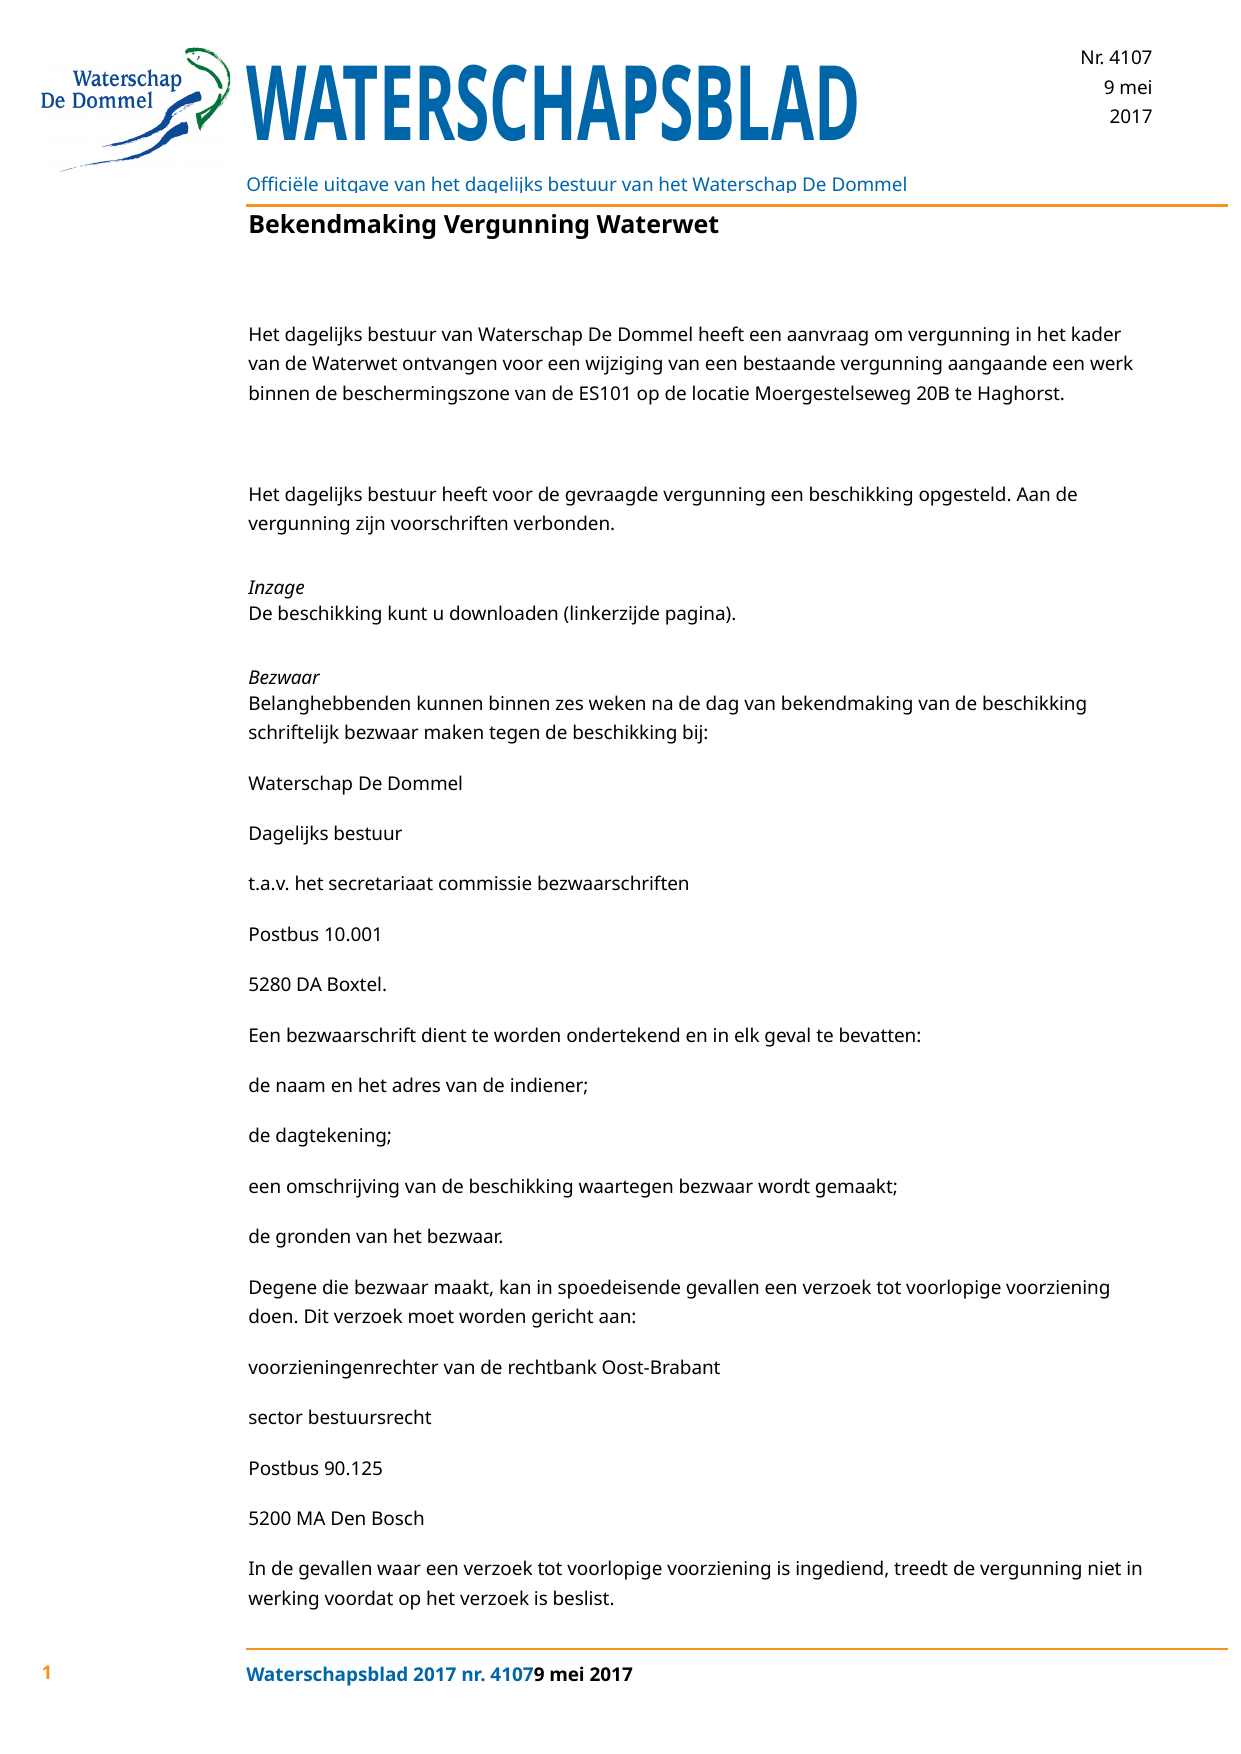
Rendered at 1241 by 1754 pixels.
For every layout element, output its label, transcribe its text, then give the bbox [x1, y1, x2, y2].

text 5280 DA Boxtel. [248, 971, 1152, 997]
text Het dagelijks bestuur van Waterschap De Dommel heeft een aanvraag om vergunning in het kader van de Waterwet ontvangen voor een wijziging van een bestaande vergunning aangaande een werk binnen de beschermingszone van de ES101 op de locatie Moergestelseweg 20B te Haghorst. [248, 321, 1152, 406]
text t.a.v. het secretariaat commissie bezwaarschriften [248, 871, 1152, 896]
text Postbus 10.001 [248, 921, 1152, 947]
text de naam en het adres van de indiener; [248, 1072, 1152, 1098]
text Waterschap De Dommel [248, 770, 1152, 795]
text Een bezwaarschrift dient te worden ondertekend en in elk geval te bevatten: [248, 1022, 1152, 1047]
text Bezwaar [248, 664, 1152, 690]
text Bekendmaking Vergunning Waterwet [248, 207, 1152, 241]
text Inzage [248, 574, 1152, 600]
text voorzieningenrechter van de rechtbank Oost-Brabant [248, 1354, 1152, 1379]
text Dagelijks bestuur [248, 820, 1152, 846]
text Belanghebbenden kunnen binnen zes weken na de dag van bekendmaking van de beschikking schriftelijk bezwaar maken tegen de beschikking bij: [248, 690, 1152, 745]
text een omschrijving van de beschikking waartegen bezwaar wordt gemaakt; [248, 1173, 1152, 1199]
text de dagtekening; [248, 1123, 1152, 1148]
text Het dagelijks bestuur heeft voor de gevraagde vergunning een beschikking opgesteld. Aan de vergunning zijn voorschriften verbonden. [248, 481, 1152, 536]
picture [41, 47, 231, 172]
text 5200 MA Den Bosch [248, 1505, 1152, 1531]
text In de gevallen waar een verzoek tot voorlopige voorziening is ingediend, treedt de vergunning niet in werking voordat op het verzoek is beslist. [248, 1556, 1152, 1611]
text de gronden van het bezwaar. [248, 1223, 1152, 1249]
text Degene die bezwaar maakt, kan in spoedeisende gevallen een verzoek tot voorlopige voorziening doen. Dit verzoek moet worden gericht aan: [248, 1274, 1152, 1329]
text Postbus 90.125 [248, 1455, 1152, 1480]
text sector bestuursrecht [248, 1404, 1152, 1430]
text De beschikking kunt u downloaden (linkerzijde pagina). [248, 600, 1152, 626]
